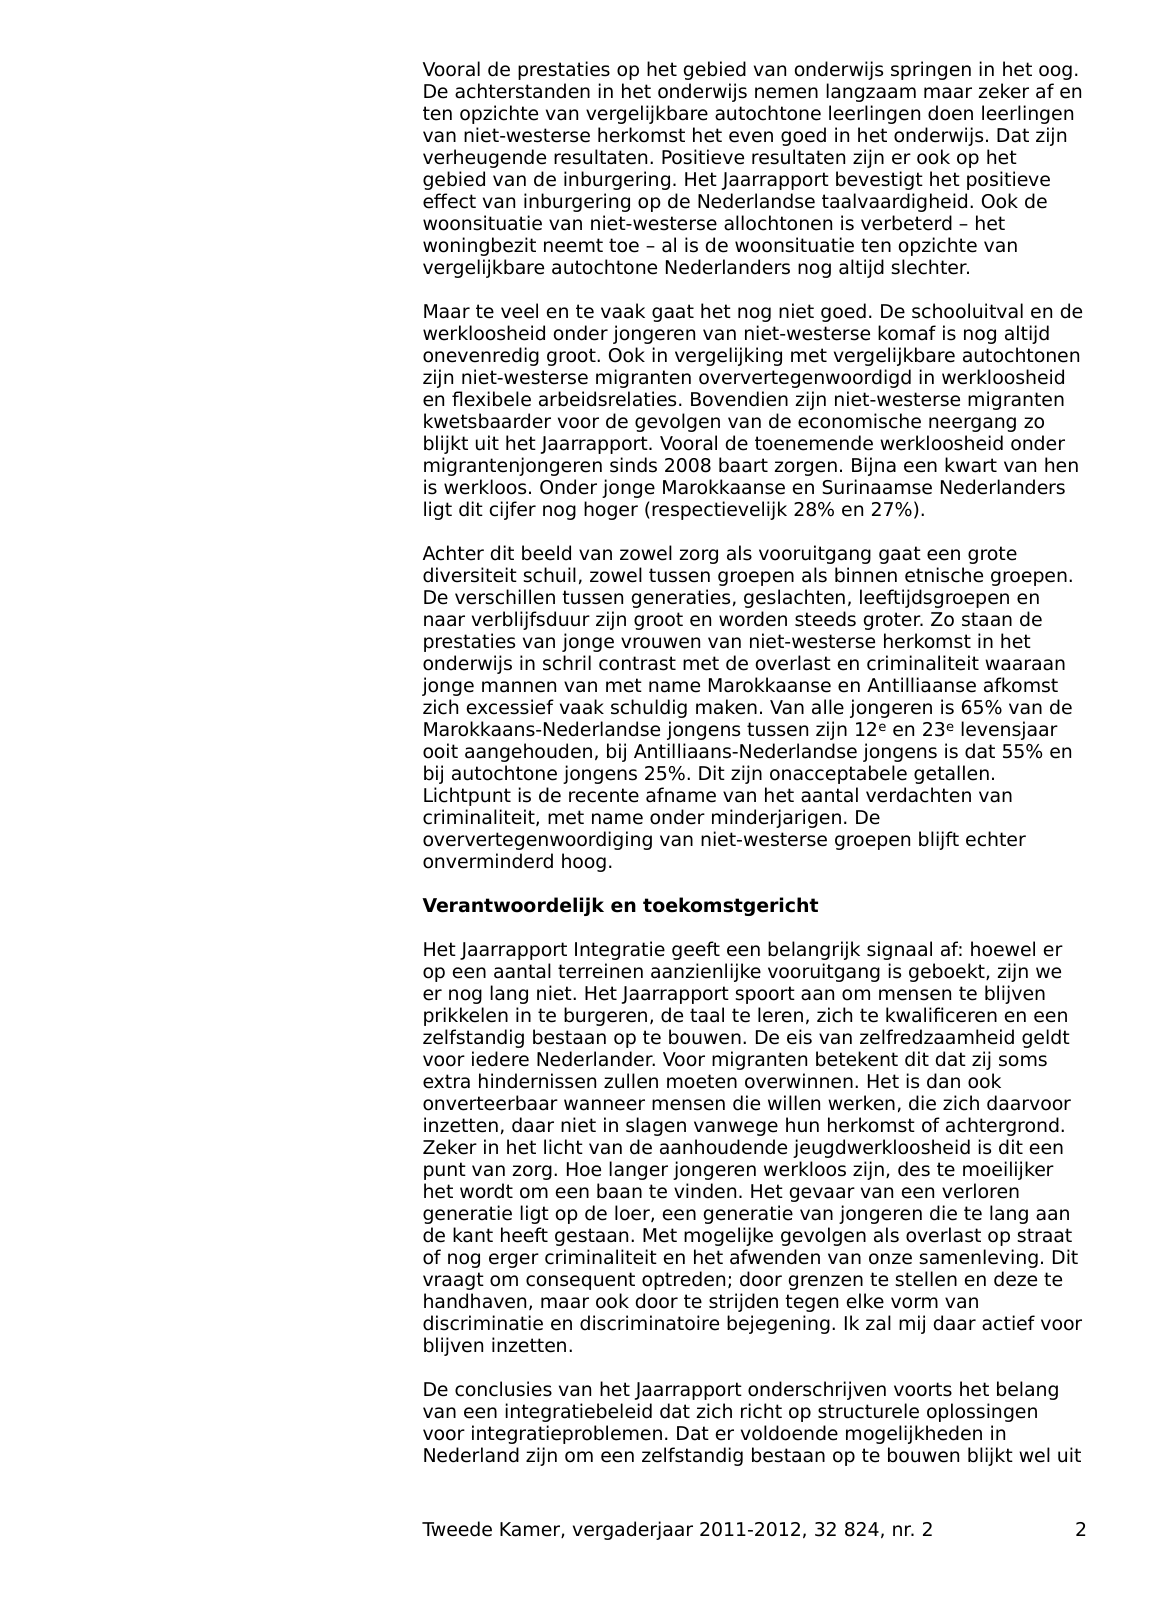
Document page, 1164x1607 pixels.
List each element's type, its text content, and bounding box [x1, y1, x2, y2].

text Het Jaarrapport Integratie geeft een belangrijk signaal af: hoewel er op een aantal terreinen aanzienlijke vooruitgang is geboekt, zijn we er nog lang niet. Het Jaarrapport spoort aan om mensen te blijven prikkelen in te burgeren, de taal te leren, zich te kwalificeren en een zelfstandig bestaan op te bouwen. De eis van zelfredzaamheid geldt voor iedere Nederlander. Voor migranten betekent dit dat zij soms extra hindernissen zullen moeten overwinnen. Het is dan ook onverteerbaar wanneer mensen die willen werken, die zich daarvoor inzetten, daar niet in slagen vanwege hun herkomst of achtergrond. Zeker in het licht van de aanhoudende jeugdwerkloosheid is dit een punt van zorg. Hoe langer jongeren werkloos zijn, des te moeilijker het wordt om een baan te vinden. Het gevaar van een verloren generatie ligt op de loer, een generatie van jongeren die te lang aan de kant heeft gestaan. Met mogelijke gevolgen als overlast op straat of nog erger criminaliteit en het afwenden van onze samenleving. Dit vraagt om consequent optreden; door grenzen te stellen en deze te handhaven, maar ook door te strijden tegen elke vorm van discriminatie en discriminatoire bejegening. Ik zal mij daar actief voor blijven inzetten. [422, 939, 1087, 1357]
text Maar te veel en te vaak gaat het nog niet goed. De schooluitval en de werkloosheid onder jongeren van niet-westerse komaf is nog altijd onevenredig groot. Ook in vergelijking met vergelijkbare autochtonen zijn niet-westerse migranten oververtegenwoordigd in werkloosheid en flexibele arbeidsrelaties. Bovendien zijn niet-westerse migranten kwetsbaarder voor de gevolgen van de economische neergang zo blijkt uit het Jaarrapport. Vooral de toenemende werkloosheid onder migrantenjongeren sinds 2008 baart zorgen. Bijna een kwart van hen is werkloos. Onder jonge Marokkaanse en Surinaamse Nederlanders ligt dit cijfer nog hoger (respectievelijk 28% en 27%). [422, 301, 1087, 521]
text Vooral de prestaties op het gebied van onderwijs springen in het oog. De achterstanden in het onderwijs nemen langzaam maar zeker af en ten opzichte van vergelijkbare autochtone leerlingen doen leerlingen van niet-westerse herkomst het even goed in het onderwijs. Dat zijn verheugende resultaten. Positieve resultaten zijn er ook op het gebied van de inburgering. Het Jaarrapport bevestigt het positieve effect van inburgering op de Nederlandse taalvaardigheid. Ook de woonsituatie van niet-westerse allochtonen is verbeterd – het woningbezit neemt toe – al is de woonsituatie ten opzichte van vergelijkbare autochtone Nederlanders nog altijd slechter. [422, 59, 1087, 279]
text Achter dit beeld van zowel zorg als vooruitgang gaat een grote diversiteit schuil, zowel tussen groepen als binnen etnische groepen. De verschillen tussen generaties, geslachten, leeftijdsgroepen en naar verblijfsduur zijn groot en worden steeds groter. Zo staan de prestaties van jonge vrouwen van niet-westerse herkomst in het onderwijs in schril contrast met de overlast en criminaliteit waaraan jonge mannen van met name Marokkaanse en Antilliaanse afkomst zich excessief vaak schuldig maken. Van alle jongeren is 65% van de Marokkaans-Nederlandse jongens tussen zijn 12e en 23e levensjaar ooit aangehouden, bij Antilliaans-Nederlandse jongens is dat 55% en bij autochtone jongens 25%. Dit zijn onacceptabele getallen. Lichtpunt is de recente afname van het aantal verdachten van criminaliteit, met name onder minderjarigen. De oververtegenwoordiging van niet-westerse groepen blijft echter onverminderd hoog. [422, 543, 1087, 873]
text De conclusies van het Jaarrapport onderschrijven voorts het belang van een integratiebeleid dat zich richt op structurele oplossingen voor integratieproblemen. Dat er voldoende mogelijkheden in Nederland zijn om een zelfstandig bestaan op te bouwen blijkt wel uit [422, 1379, 1087, 1467]
subtitle Verantwoordelijk en toekomstgericht [422, 895, 1087, 917]
